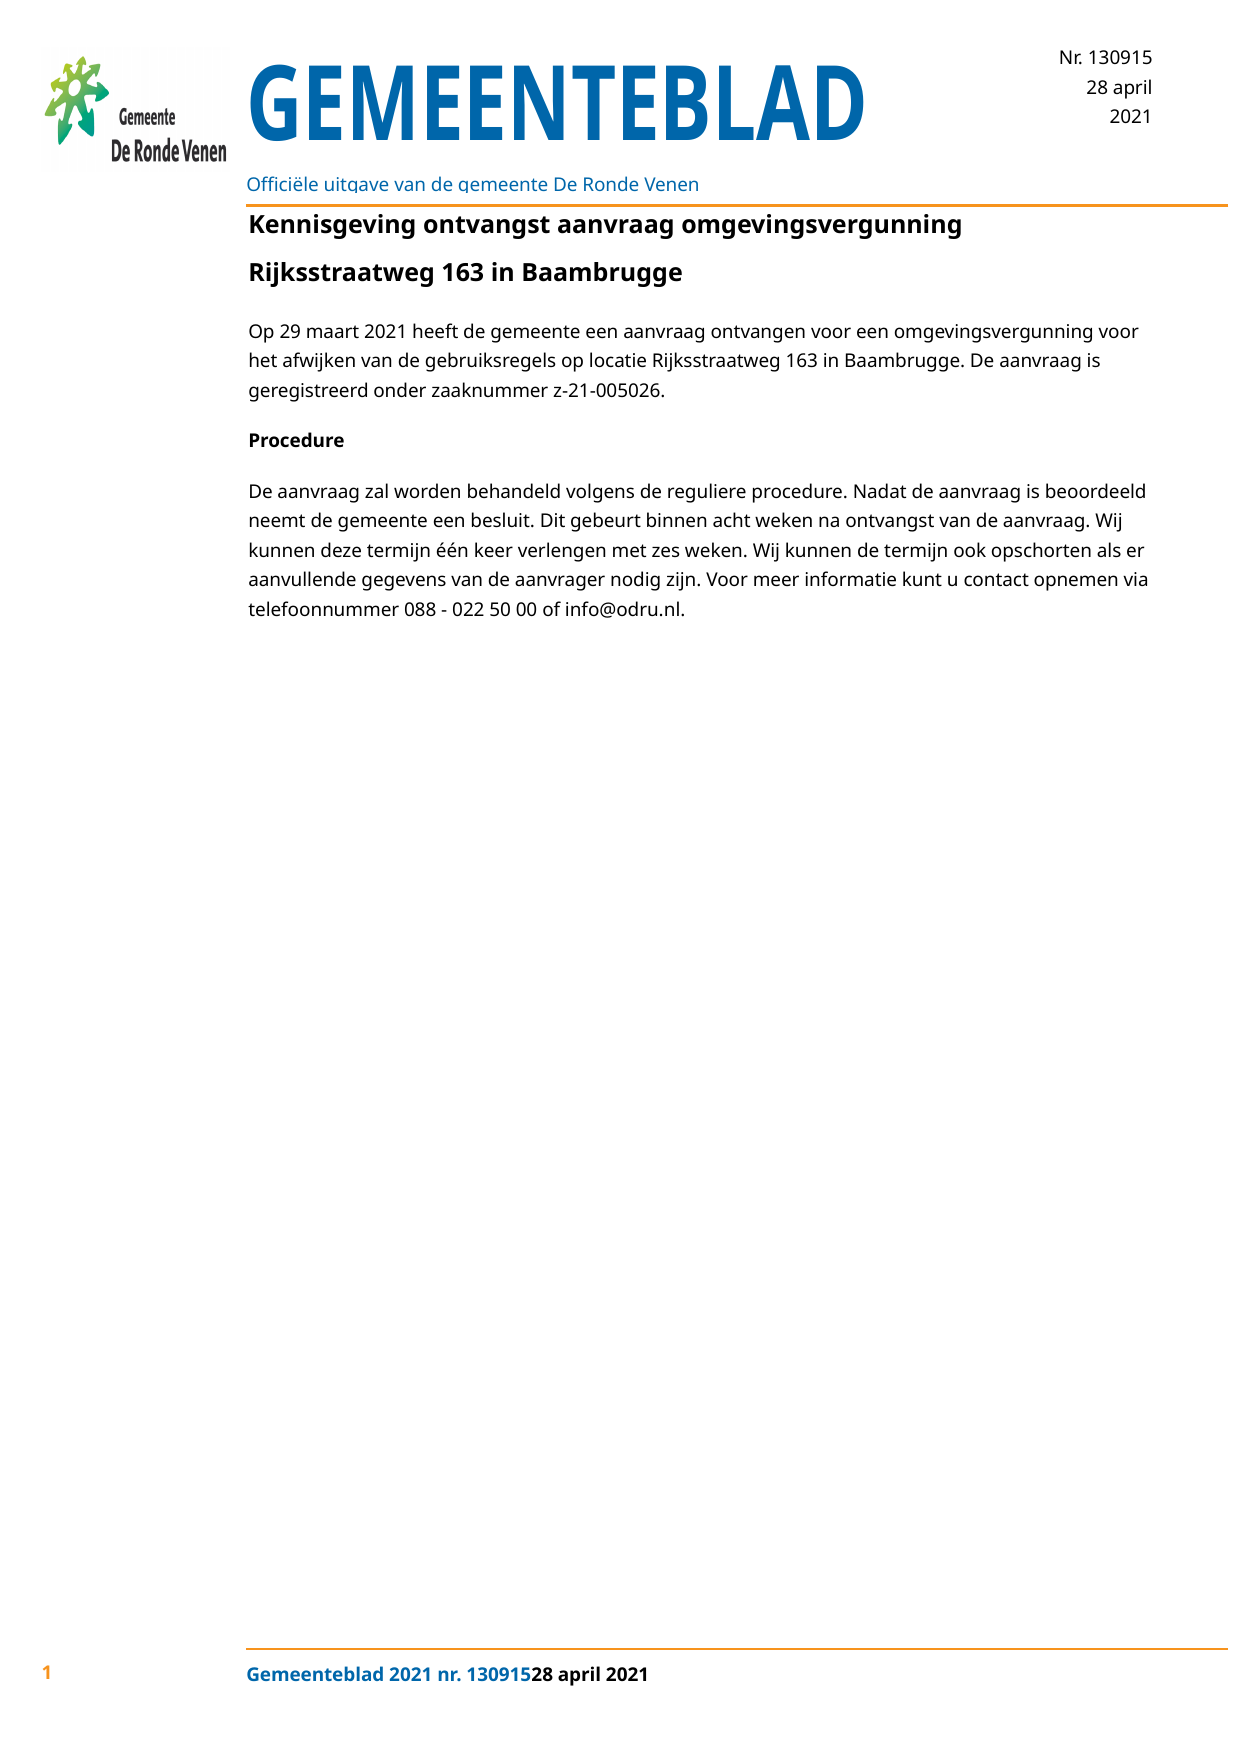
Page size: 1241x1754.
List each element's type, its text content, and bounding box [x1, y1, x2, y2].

picture [41, 47, 231, 172]
text Op 29 maart 2021 heeft de gemeente een aanvraag ontvangen voor een omgevingsvergunning voor het afwijken van de gebruiksregels op locatie Rijksstraatweg 163 in Baambrugge. De aanvraag is geregistreerd onder zaaknummer z-21-005026. [248, 318, 1152, 403]
text Kennisgeving ontvangst aanvraag omgevingsvergunning Rijksstraatweg 163 in Baambrugge [248, 207, 1152, 288]
text Procedure [248, 427, 1152, 453]
text De aanvraag zal worden behandeld volgens de reguliere procedure. Nadat de aanvraag is beoordeeld neemt de gemeente een besluit. Dit gebeurt binnen acht weken na ontvangst van de aanvraag. Wij kunnen deze termijn één keer verlengen met zes weken. Wij kunnen de termijn ook opschorten als er aanvullende gegevens van de aanvrager nodig zijn. Voor meer informatie kunt u contact opnemen via telefoonnummer 088 - 022 50 00 of info@odru.nl. [248, 478, 1152, 622]
